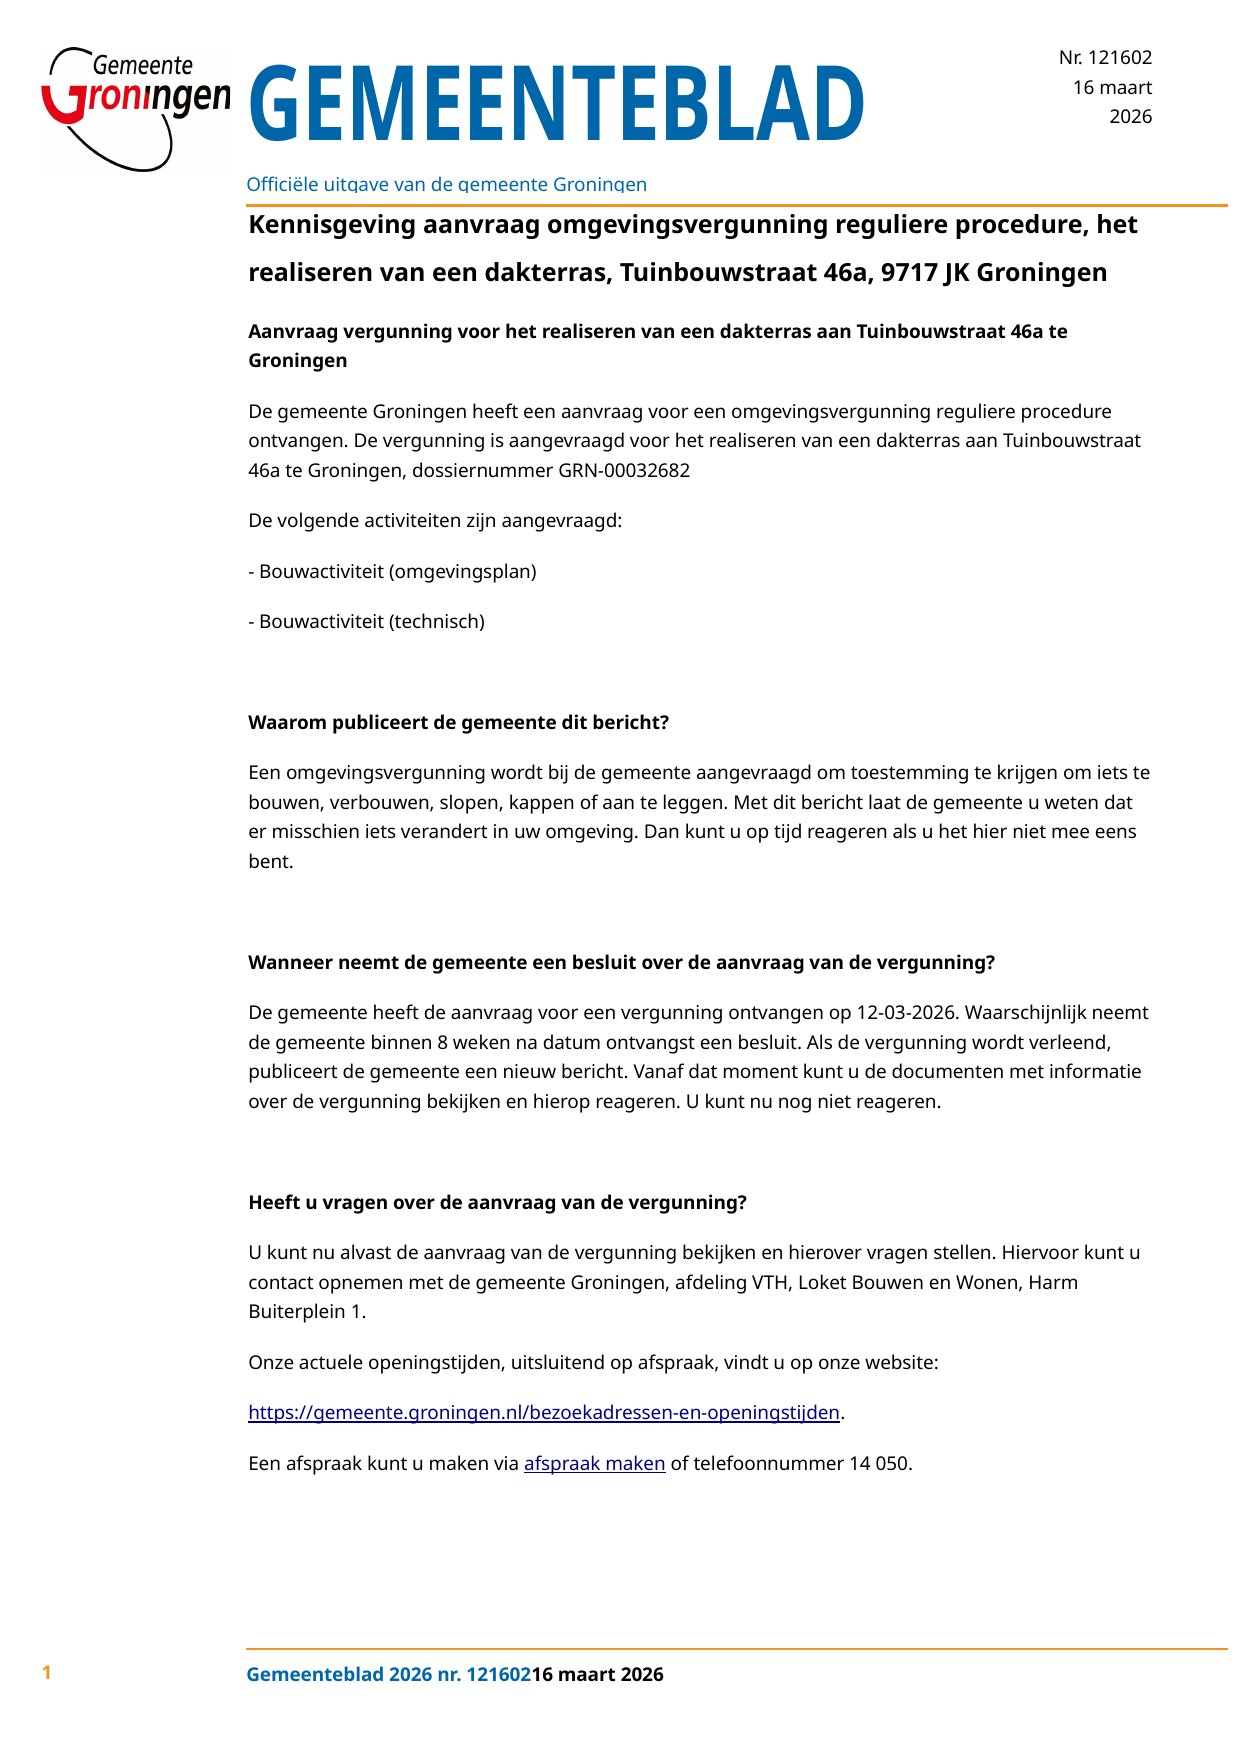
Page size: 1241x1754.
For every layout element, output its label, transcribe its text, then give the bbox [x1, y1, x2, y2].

text Een omgevingsvergunning wordt bij de gemeente aangevraagd om toestemming te krijgen om iets te bouwen, verbouwen, slopen, kappen of aan te leggen. Met dit bericht laat de gemeente u weten dat er misschien iets verandert in uw omgeving. Dan kunt u op tijd reageren als u het hier niet mee eens bent. [248, 759, 1152, 874]
text De volgende activiteiten zijn aangevraagd: [248, 507, 1152, 533]
text De gemeente heeft de aanvraag voor een vergunning ontvangen op 12-03-2026. Waarschijnlijk neemt de gemeente binnen 8 weken na datum ontvangst een besluit. Als de vergunning wordt verleend, publiceert de gemeente een nieuw bericht. Vanaf dat moment kunt u de documenten met informatie over de vergunning bekijken en hierop reageren. U kunt nu nog niet reageren. [248, 999, 1152, 1114]
text - Bouwactiviteit (technisch) [248, 608, 1152, 634]
text Aanvraag vergunning voor het realiseren van een dakterras aan Tuinbouwstraat 46a te Groningen [248, 318, 1152, 373]
text - Bouwactiviteit (omgevingsplan) [248, 558, 1152, 584]
text Waarom publiceert de gemeente dit bericht? [248, 709, 1152, 735]
text Een afspraak kunt u maken via afspraak maken of telefoonnummer 14 050. [248, 1450, 1152, 1476]
text Heeft u vragen over de aanvraag van de vergunning? [248, 1189, 1152, 1215]
text U kunt nu alvast de aanvraag van de vergunning bekijken en hierover vragen stellen. Hiervoor kunt u contact opnemen met de gemeente Groningen, afdeling VTH, Loket Bouwen en Wonen, Harm Buiterplein 1. [248, 1239, 1152, 1324]
text https://gemeente.groningen.nl/bezoekadressen-en-openingstijden. [248, 1399, 1152, 1425]
picture [41, 47, 231, 172]
text Kennisgeving aanvraag omgevingsvergunning reguliere procedure, het realiseren van een dakterras, Tuinbouwstraat 46a, 9717 JK Groningen [248, 207, 1152, 288]
text Onze actuele openingstijden, uitsluitend op afspraak, vindt u op onze website: [248, 1349, 1152, 1375]
text Wanneer neemt de gemeente een besluit over de aanvraag van de vergunning? [248, 949, 1152, 975]
text De gemeente Groningen heeft een aanvraag voor een omgevingsvergunning reguliere procedure ontvangen. De vergunning is aangevraagd voor het realiseren van een dakterras aan Tuinbouwstraat 46a te Groningen, dossiernummer GRN-00032682 [248, 398, 1152, 483]
